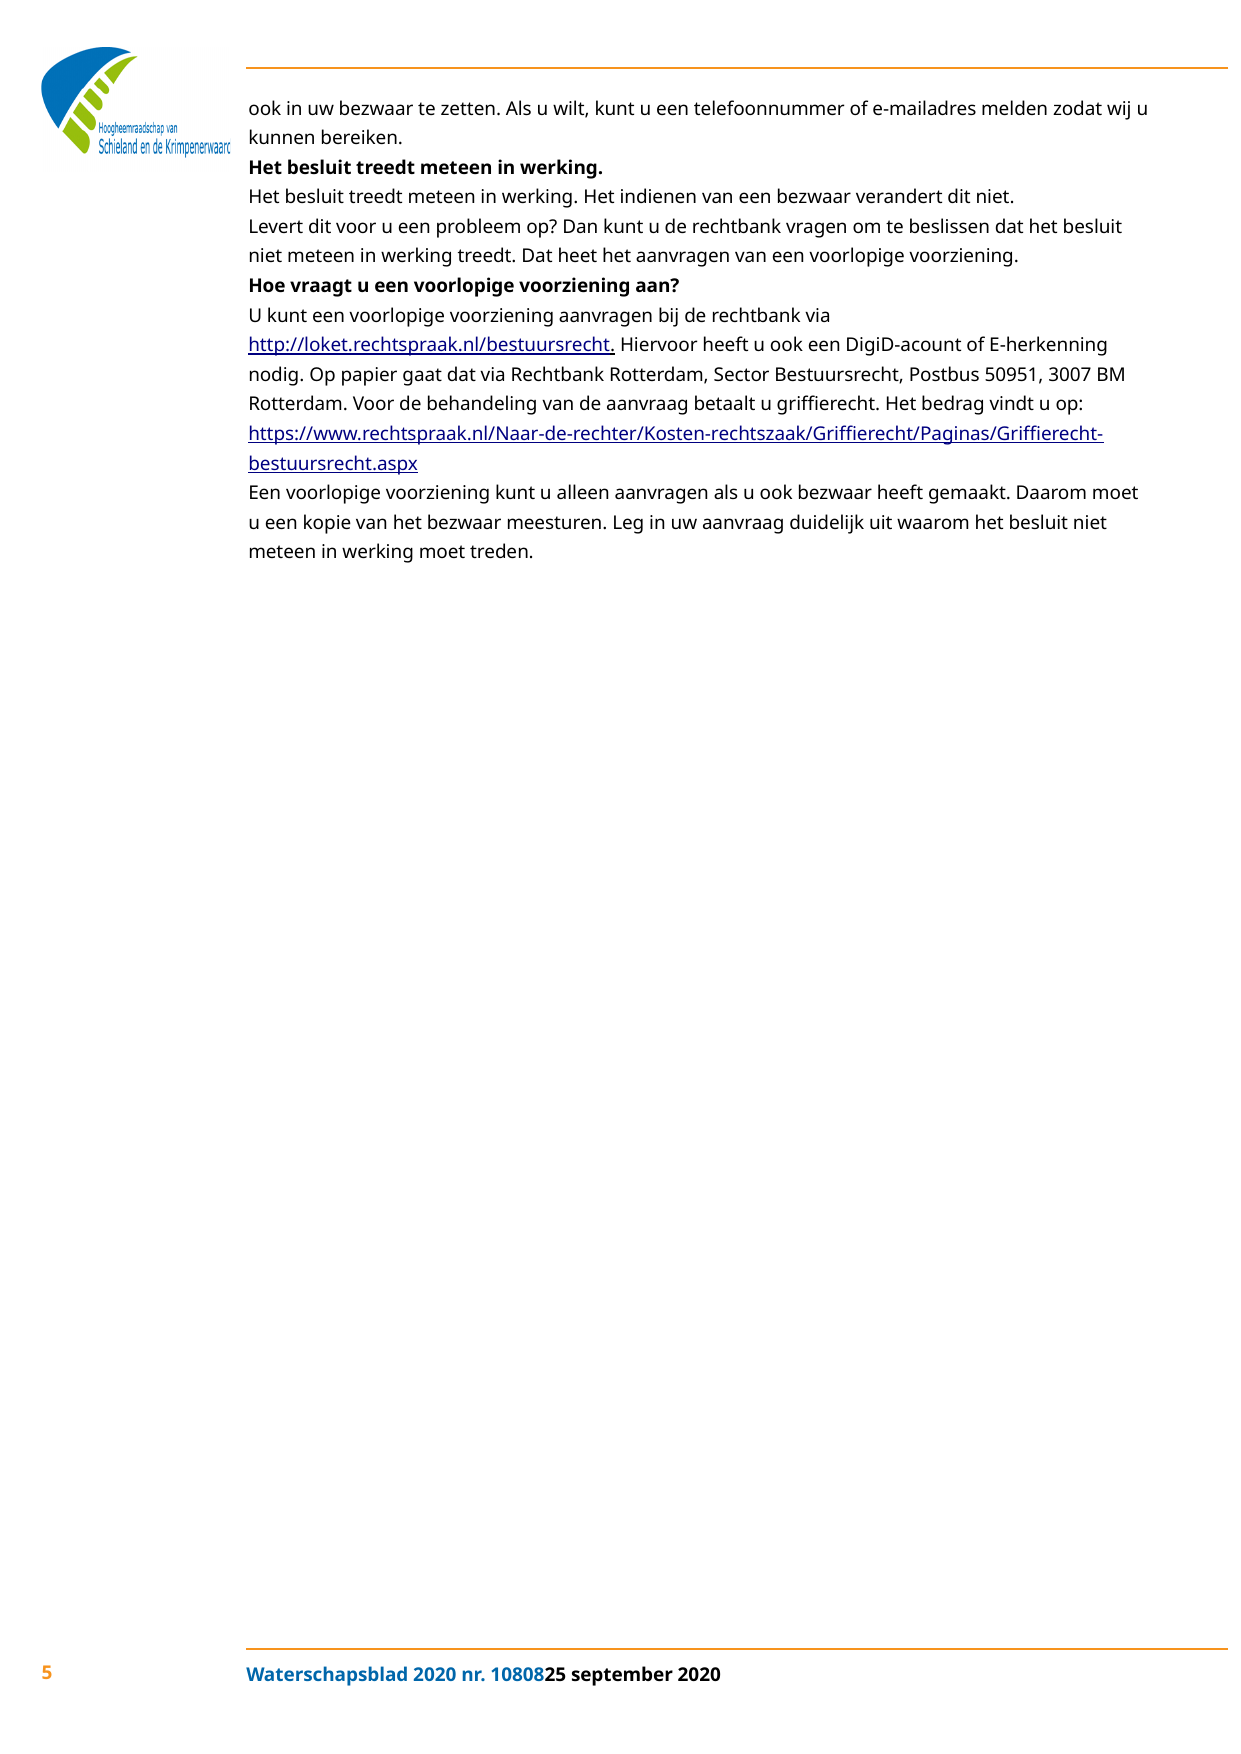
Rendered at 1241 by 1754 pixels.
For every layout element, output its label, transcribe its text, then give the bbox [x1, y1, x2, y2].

text Hoe vraagt u een voorlopige voorziening aan? [248, 272, 1152, 298]
text Levert dit voor u een probleem op? Dan kunt u de rechtbank vragen om te beslissen dat het besluit niet meteen in werking treedt. Dat heet het aanvragen van een voorlopige voorziening. [248, 213, 1152, 268]
text Het besluit treedt meteen in werking. Het indienen van een bezwaar verandert dit niet. [248, 183, 1152, 209]
picture [41, 47, 231, 172]
text Het besluit treedt meteen in werking. [248, 154, 1152, 180]
text U kunt een voorlopige voorziening aanvragen bij de rechtbank via http://loket.rechtspraak.nl/bestuursrecht. Hiervoor heeft u ook een DigiD-acount of E-herkenning nodig. Op papier gaat dat via Rechtbank Rotterdam, Sector Bestuursrecht, Postbus 50951, 3007 BM Rotterdam. Voor de behandeling van de aanvraag betaalt u griffierecht. Het bedrag vindt u op: https://www.rechtspraak.nl/Naar-de-rechter/Kosten-rechtszaak/Griffierecht/Paginas/Griffierecht-bestuursrecht.aspx [248, 302, 1152, 476]
text ook in uw bezwaar te zetten. Als u wilt, kunt u een telefoonnummer of e-mailadres melden zodat wij u kunnen bereiken. [248, 95, 1152, 150]
text Een voorlopige voorziening kunt u alleen aanvragen als u ook bezwaar heeft gemaakt. Daarom moet u een kopie van het bezwaar meesturen. Leg in uw aanvraag duidelijk uit waarom het besluit niet meteen in werking moet treden. [248, 479, 1152, 564]
